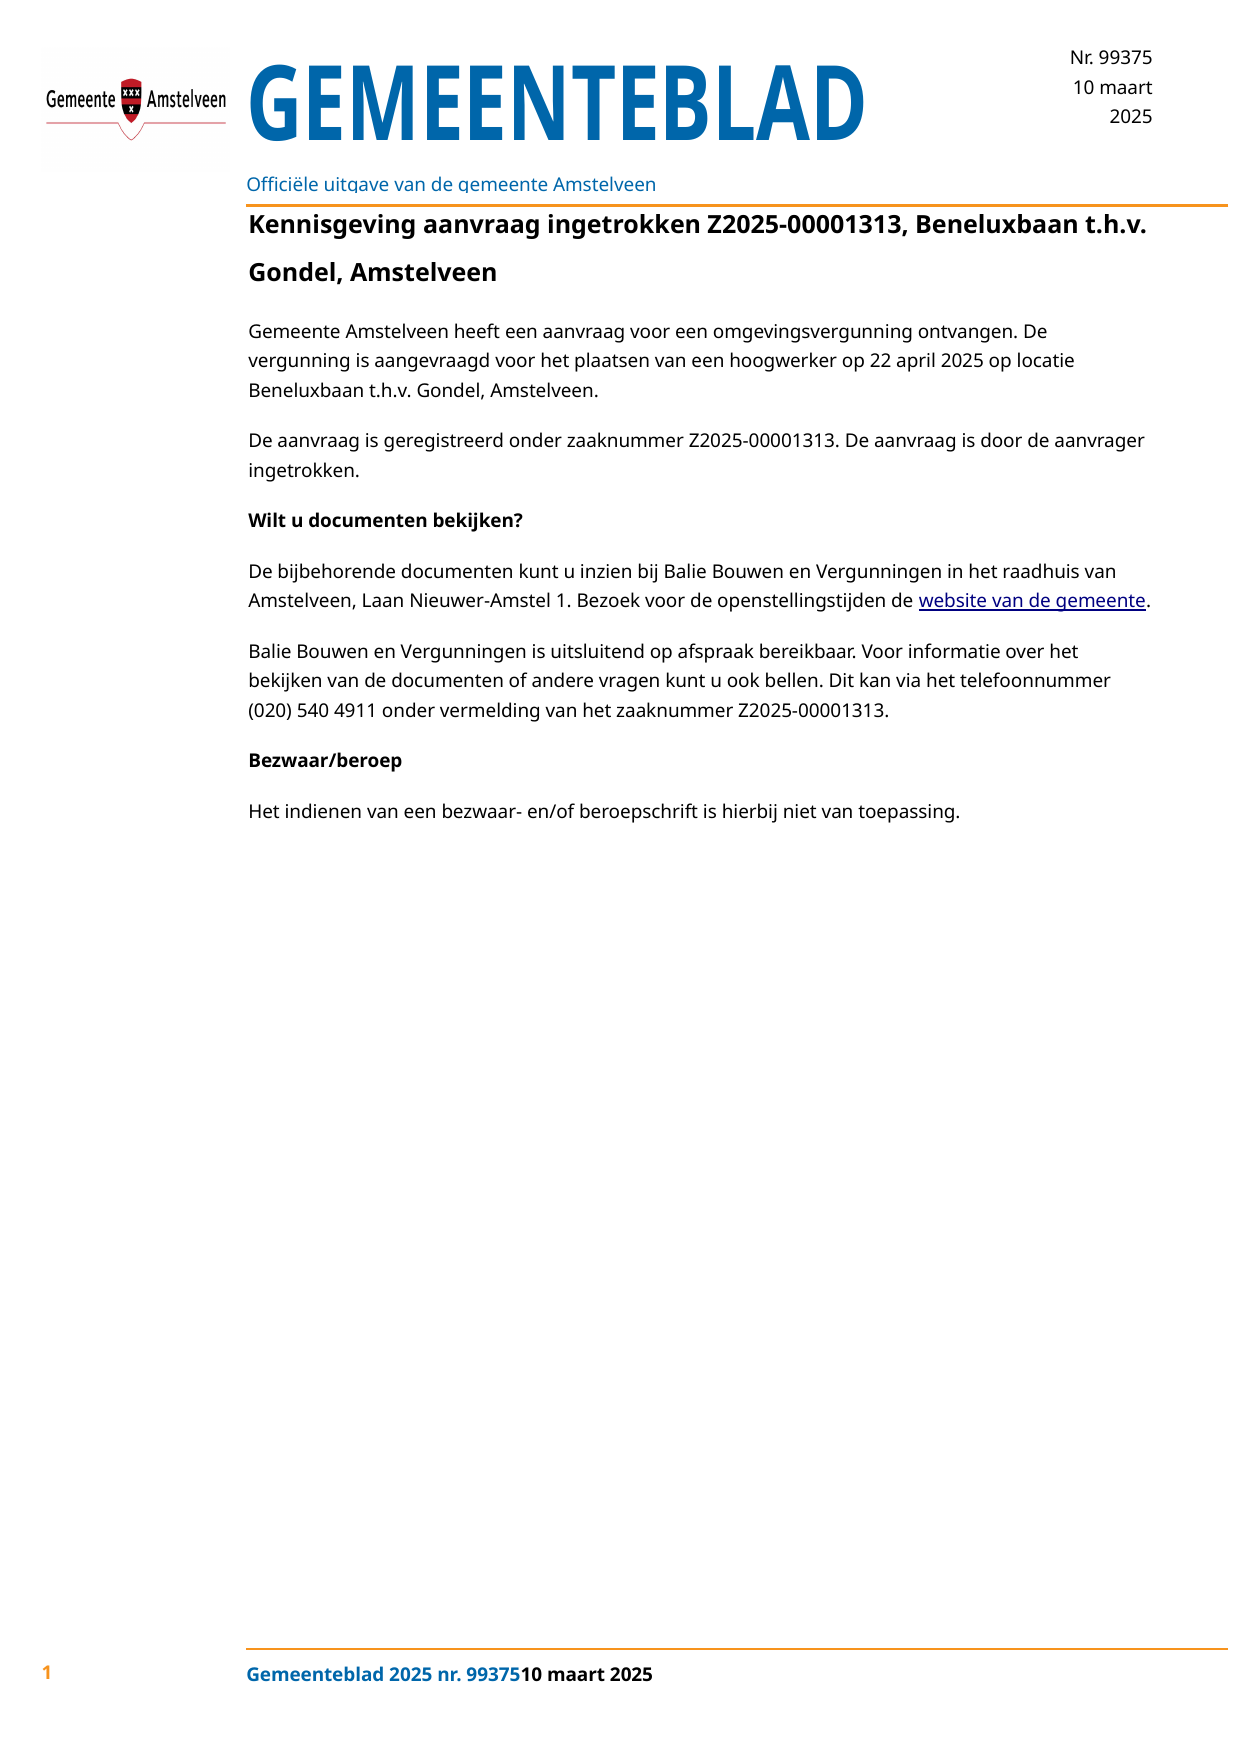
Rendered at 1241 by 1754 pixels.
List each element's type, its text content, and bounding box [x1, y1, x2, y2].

text Balie Bouwen en Vergunningen is uitsluitend op afspraak bereikbaar. Voor informatie over het bekijken van de documenten of andere vragen kunt u ook bellen. Dit kan via het telefoonnummer (020) 540 4911 onder vermelding van het zaaknummer Z2025-00001313. [248, 638, 1152, 723]
text De aanvraag is geregistreerd onder zaaknummer Z2025-00001313. De aanvraag is door de aanvrager ingetrokken. [248, 427, 1152, 483]
text Gemeente Amstelveen heeft een aanvraag voor een omgevingsvergunning ontvangen. De vergunning is aangevraagd voor het plaatsen van een hoogwerker op 22 april 2025 op locatie Beneluxbaan t.h.v. Gondel, Amstelveen. [248, 318, 1152, 403]
text Wilt u documenten bekijken? [248, 507, 1152, 533]
text De bijbehorende documenten kunt u inzien bij Balie Bouwen en Vergunningen in het raadhuis van Amstelveen, Laan Nieuwer-Amstel 1. Bezoek voor de openstellingstijden de website van de gemeente. [248, 558, 1152, 613]
picture [41, 47, 231, 172]
text Het indienen van een bezwaar- en/of beroepschrift is hierbij niet van toepassing. [248, 798, 1152, 824]
text Bezwaar/beroep [248, 747, 1152, 773]
text Kennisgeving aanvraag ingetrokken Z2025-00001313, Beneluxbaan t.h.v. Gondel, Amstelveen [248, 207, 1152, 288]
